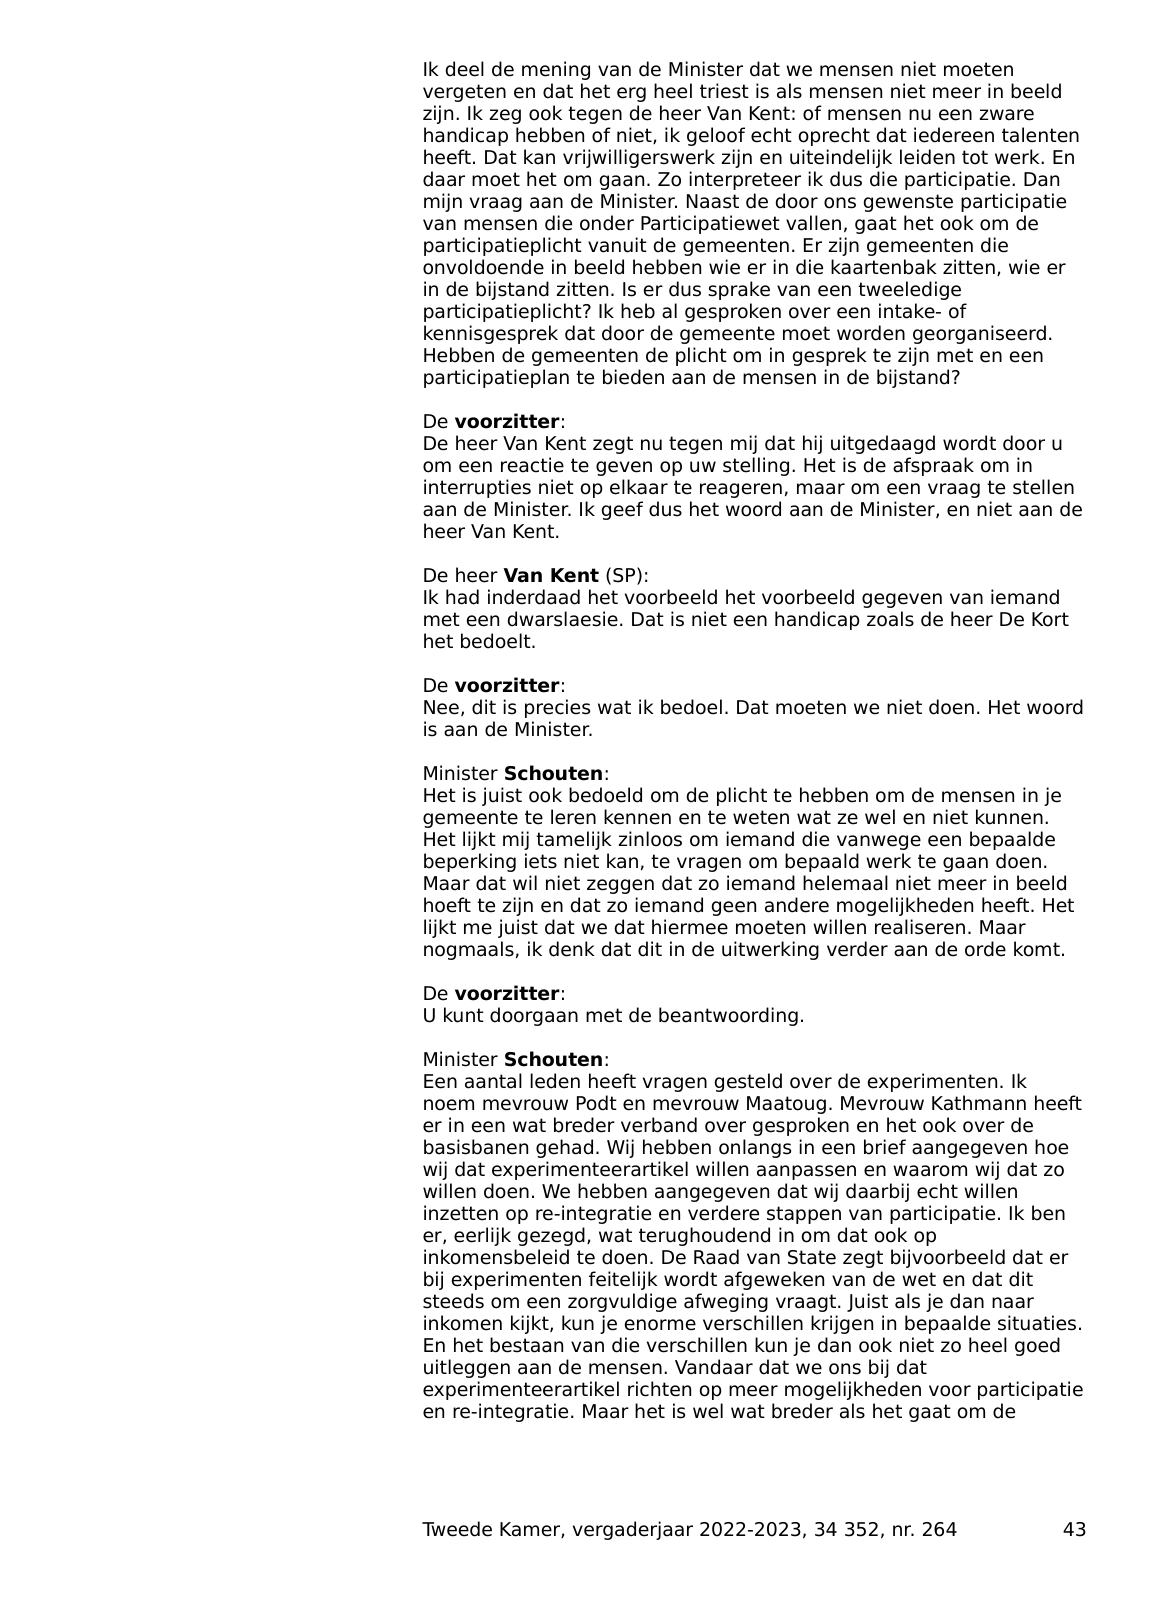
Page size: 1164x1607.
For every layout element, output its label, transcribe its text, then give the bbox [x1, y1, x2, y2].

text Ik deel de mening van de Minister dat we mensen niet moeten vergeten en dat het erg heel triest is als mensen niet meer in beeld zijn. Ik zeg ook tegen de heer Van Kent: of mensen nu een zware handicap hebben of niet, ik geloof echt oprecht dat iedereen talenten heeft. Dat kan vrijwilligerswerk zijn en uiteindelijk leiden tot werk. En daar moet het om gaan. Zo interpreteer ik dus die participatie. Dan mijn vraag aan de Minister. Naast de door ons gewenste participatie van mensen die onder Participatiewet vallen, gaat het ook om de participatieplicht vanuit de gemeenten. Er zijn gemeenten die onvoldoende in beeld hebben wie er in die kaartenbak zitten, wie er in de bijstand zitten. Is er dus sprake van een tweeledige participatieplicht? Ik heb al gesproken over een intake- of kennisgesprek dat door de gemeente moet worden georganiseerd. Hebben de gemeenten de plicht om in gesprek te zijn met en een participatieplan te bieden aan de mensen in de bijstand? [422, 59, 1087, 389]
text De heer Van Kent (SP): [422, 565, 1087, 587]
text Nee, dit is precies wat ik bedoel. Dat moeten we niet doen. Het woord is aan de Minister. [422, 697, 1087, 741]
text De voorzitter: [422, 675, 1087, 697]
text De heer Van Kent zegt nu tegen mij dat hij uitgedaagd wordt door u om een reactie te geven op uw stelling. Het is de afspraak om in interrupties niet op elkaar te reageren, maar om een vraag te stellen aan de Minister. Ik geef dus het woord aan de Minister, en niet aan de heer Van Kent. [422, 433, 1087, 543]
text Minister Schouten: [422, 763, 1087, 785]
text Een aantal leden heeft vragen gesteld over de experimenten. Ik noem mevrouw Podt en mevrouw Maatoug. Mevrouw Kathmann heeft er in een wat breder verband over gesproken en het ook over de basisbanen gehad. Wij hebben onlangs in een brief aangegeven hoe wij dat experimenteerartikel willen aanpassen en waarom wij dat zo willen doen. We hebben aangegeven dat wij daarbij echt willen inzetten op re-integratie en verdere stappen van participatie. Ik ben er, eerlijk gezegd, wat terughoudend in om dat ook op inkomensbeleid te doen. De Raad van State zegt bijvoorbeeld dat er bij experimenten feitelijk wordt afgeweken van de wet en dat dit steeds om een zorgvuldige afweging vraagt. Juist als je dan naar inkomen kijkt, kun je enorme verschillen krijgen in bepaalde situaties. En het bestaan van die verschillen kun je dan ook niet zo heel goed uitleggen aan de mensen. Vandaar dat we ons bij dat experimenteerartikel richten op meer mogelijkheden voor participatie en re-integratie. Maar het is wel wat breder als het gaat om de [422, 1071, 1087, 1423]
text De voorzitter: [422, 411, 1087, 433]
text Minister Schouten: [422, 1049, 1087, 1071]
text Ik had inderdaad het voorbeeld het voorbeeld gegeven van iemand met een dwarslaesie. Dat is niet een handicap zoals de heer De Kort het bedoelt. [422, 587, 1087, 653]
text U kunt doorgaan met de beantwoording. [422, 1005, 1087, 1027]
text Het is juist ook bedoeld om de plicht te hebben om de mensen in je gemeente te leren kennen en te weten wat ze wel en niet kunnen. Het lijkt mij tamelijk zinloos om iemand die vanwege een bepaalde beperking iets niet kan, te vragen om bepaald werk te gaan doen. Maar dat wil niet zeggen dat zo iemand helemaal niet meer in beeld hoeft te zijn en dat zo iemand geen andere mogelijkheden heeft. Het lijkt me juist dat we dat hiermee moeten willen realiseren. Maar nogmaals, ik denk dat dit in de uitwerking verder aan de orde komt. [422, 785, 1087, 961]
text De voorzitter: [422, 983, 1087, 1005]
